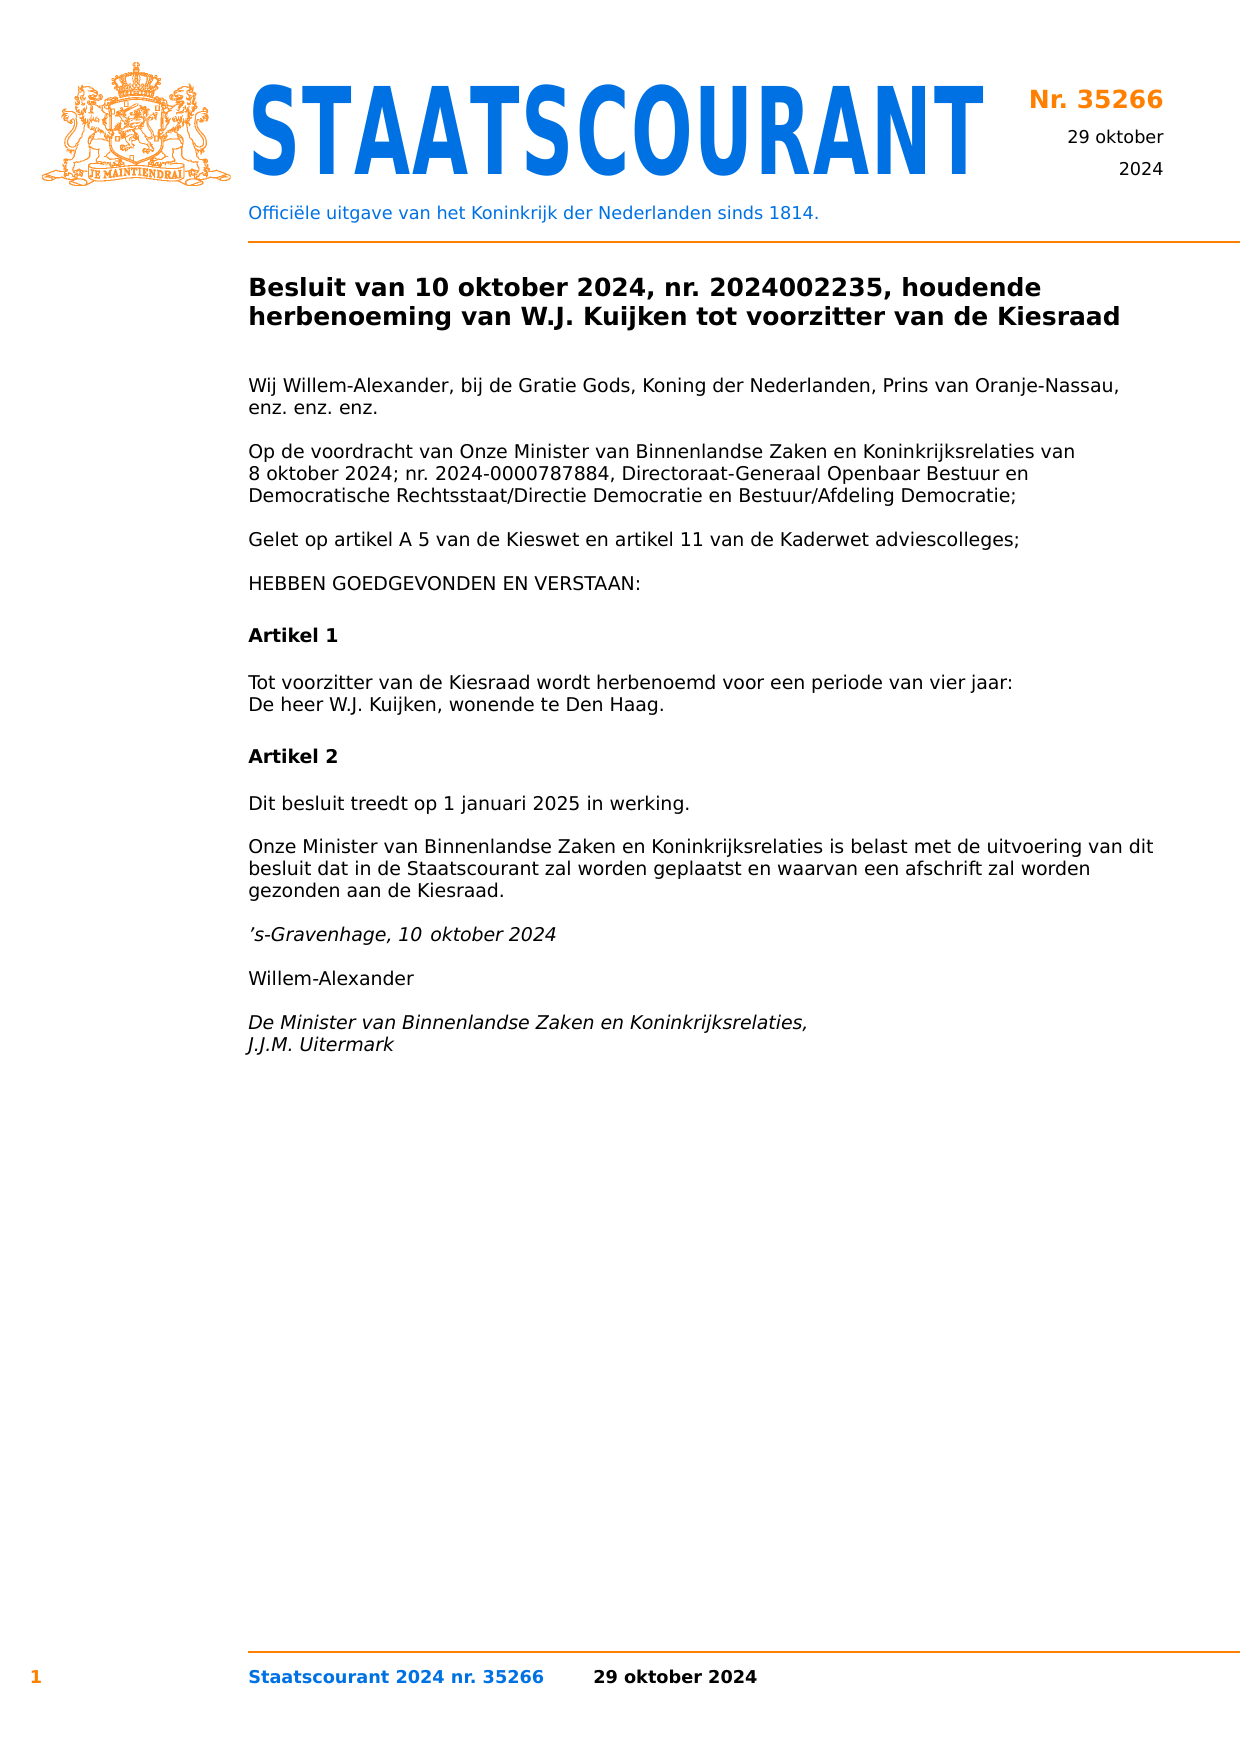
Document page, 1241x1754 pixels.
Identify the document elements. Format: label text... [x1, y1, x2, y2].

text De Minister van Binnenlandse Zaken en Koninkrijksrelaties, J.J.M. Uitermark [248, 1012, 1163, 1056]
table_cell Officiële uitgave van het Koninkrijk der Nederlanden sinds 1814. [248, 203, 1240, 241]
table_cell 2024 [998, 153, 1240, 203]
text Gelet op artikel A 5 van de Kieswet en artikel 11 van de Kaderwet adviescolleges; [248, 529, 1163, 551]
table_header STAATSCOURANT [248, 62, 998, 203]
subtitle Artikel 1 [248, 624, 1163, 647]
table_header Nr. 35266 [998, 62, 1240, 121]
text Tot voorzitter van de Kiesraad wordt herbenoemd voor een periode van vier jaar: [248, 672, 1163, 693]
subtitle Besluit van 10 oktober 2024, nr. 2024002235, houdende herbenoeming van W.J. Kuijken tot voorzitter van de Kiesraad [248, 273, 1163, 331]
subtitle Artikel 2 [248, 746, 1163, 767]
picture [41, 62, 231, 186]
table_header [25, 62, 248, 241]
text Willem-Alexander [248, 968, 1163, 990]
text HEBBEN GOEDGEVONDEN EN VERSTAAN: [248, 573, 1163, 594]
text De heer W.J. Kuijken, wonende te Den Haag. [248, 693, 1163, 716]
text Dit besluit treedt op 1 januari 2025 in werking. [248, 792, 1163, 814]
text Op de voordracht van Onze Minister van Binnenlandse Zaken en Koninkrijksrelaties van 8 oktober 2024; nr. 2024-0000787884, Directoraat-Generaal Openbaar Bestuur en Democratische Rechtsstaat/Directie Democratie en Bestuur/Afdeling Democratie; [248, 441, 1163, 507]
text ’s-Gravenhage, 10 oktober 2024 [248, 924, 1163, 946]
text Onze Minister van Binnenlandse Zaken en Koninkrijksrelaties is belast met de uitvoering van dit besluit dat in de Staatscourant zal worden geplaatst en waarvan een afschrift zal worden gezonden aan de Kiesraad. [248, 836, 1163, 902]
table_cell 29 oktober [998, 121, 1240, 153]
text Wij Willem-Alexander, bij de Gratie Gods, Koning der Nederlanden, Prins van Oranje-Nassau, enz. enz. enz. [248, 375, 1163, 419]
